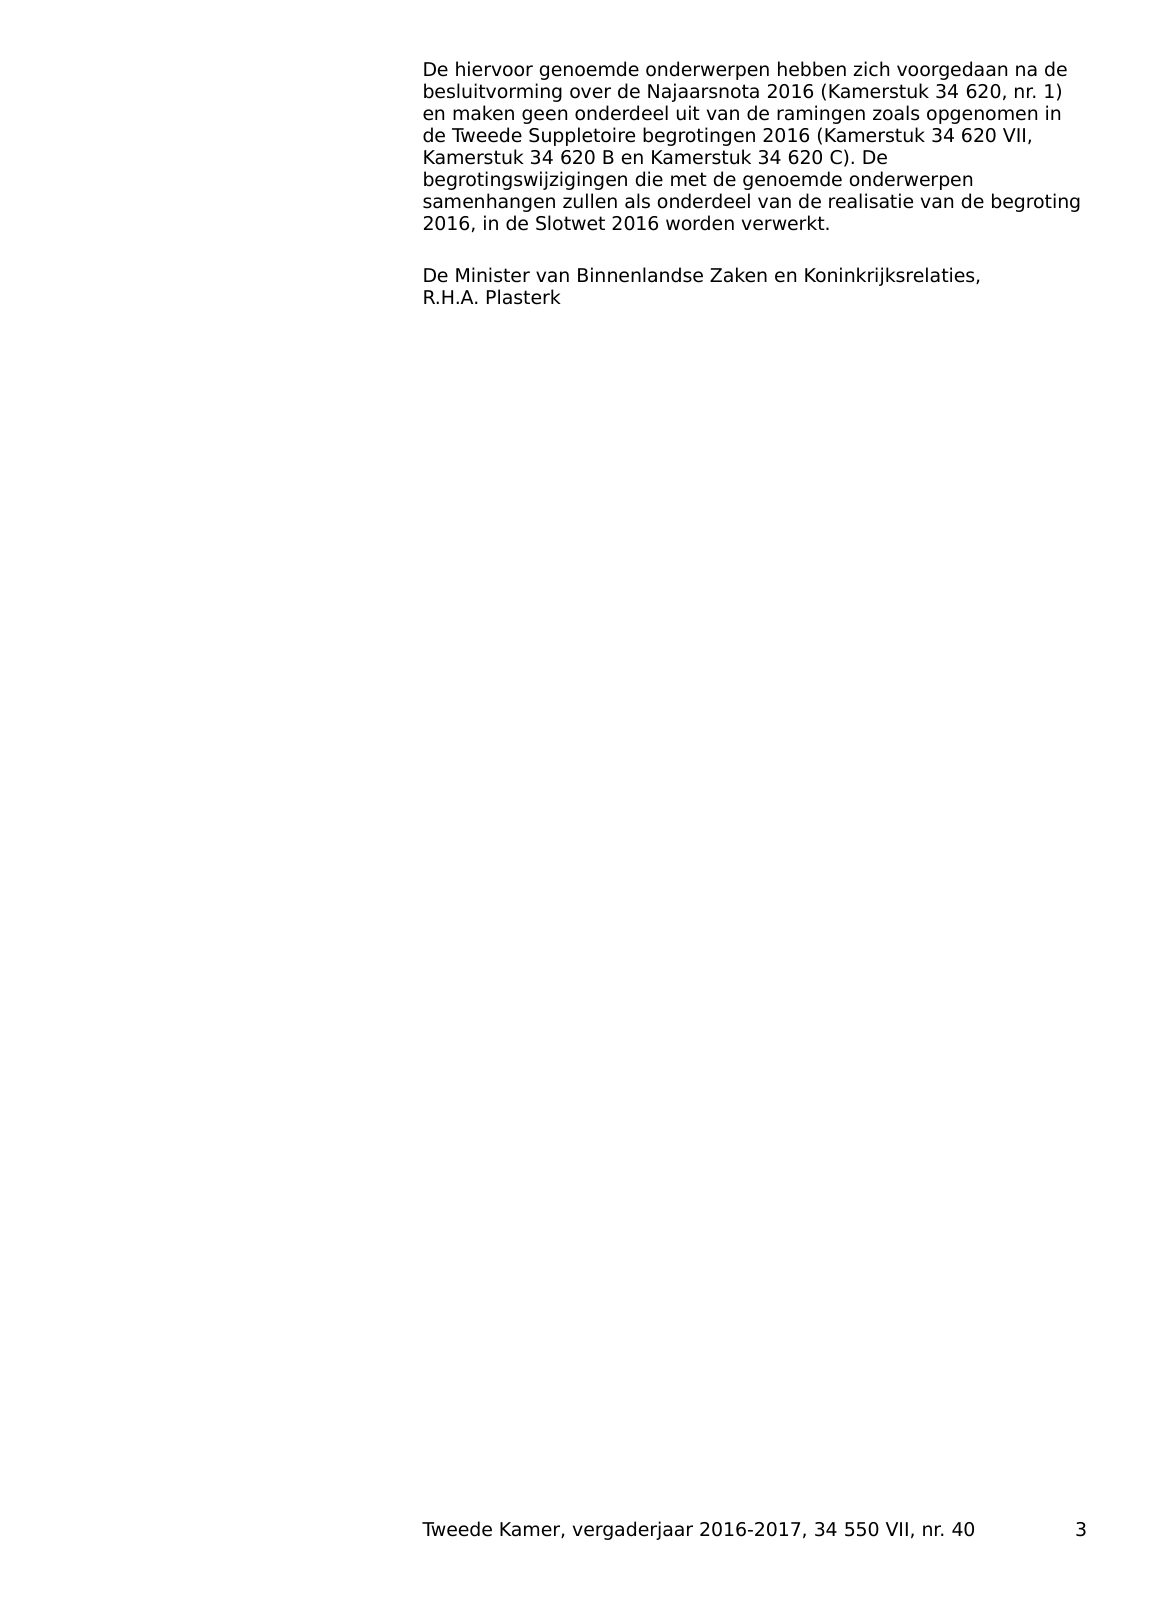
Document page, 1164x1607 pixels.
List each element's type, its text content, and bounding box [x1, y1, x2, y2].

text De hiervoor genoemde onderwerpen hebben zich voorgedaan na de besluitvorming over de Najaarsnota 2016 (Kamerstuk 34 620, nr. 1) en maken geen onderdeel uit van de ramingen zoals opgenomen in de Tweede Suppletoire begrotingen 2016 (Kamerstuk 34 620 VII, Kamerstuk 34 620 B en Kamerstuk 34 620 C). De begrotingswijzigingen die met de genoemde onderwerpen samenhangen zullen als onderdeel van de realisatie van de begroting 2016, in de Slotwet 2016 worden verwerkt. [422, 59, 1087, 235]
text De Minister van Binnenlandse Zaken en Koninkrijksrelaties, R.H.A. Plasterk [422, 265, 1087, 309]
